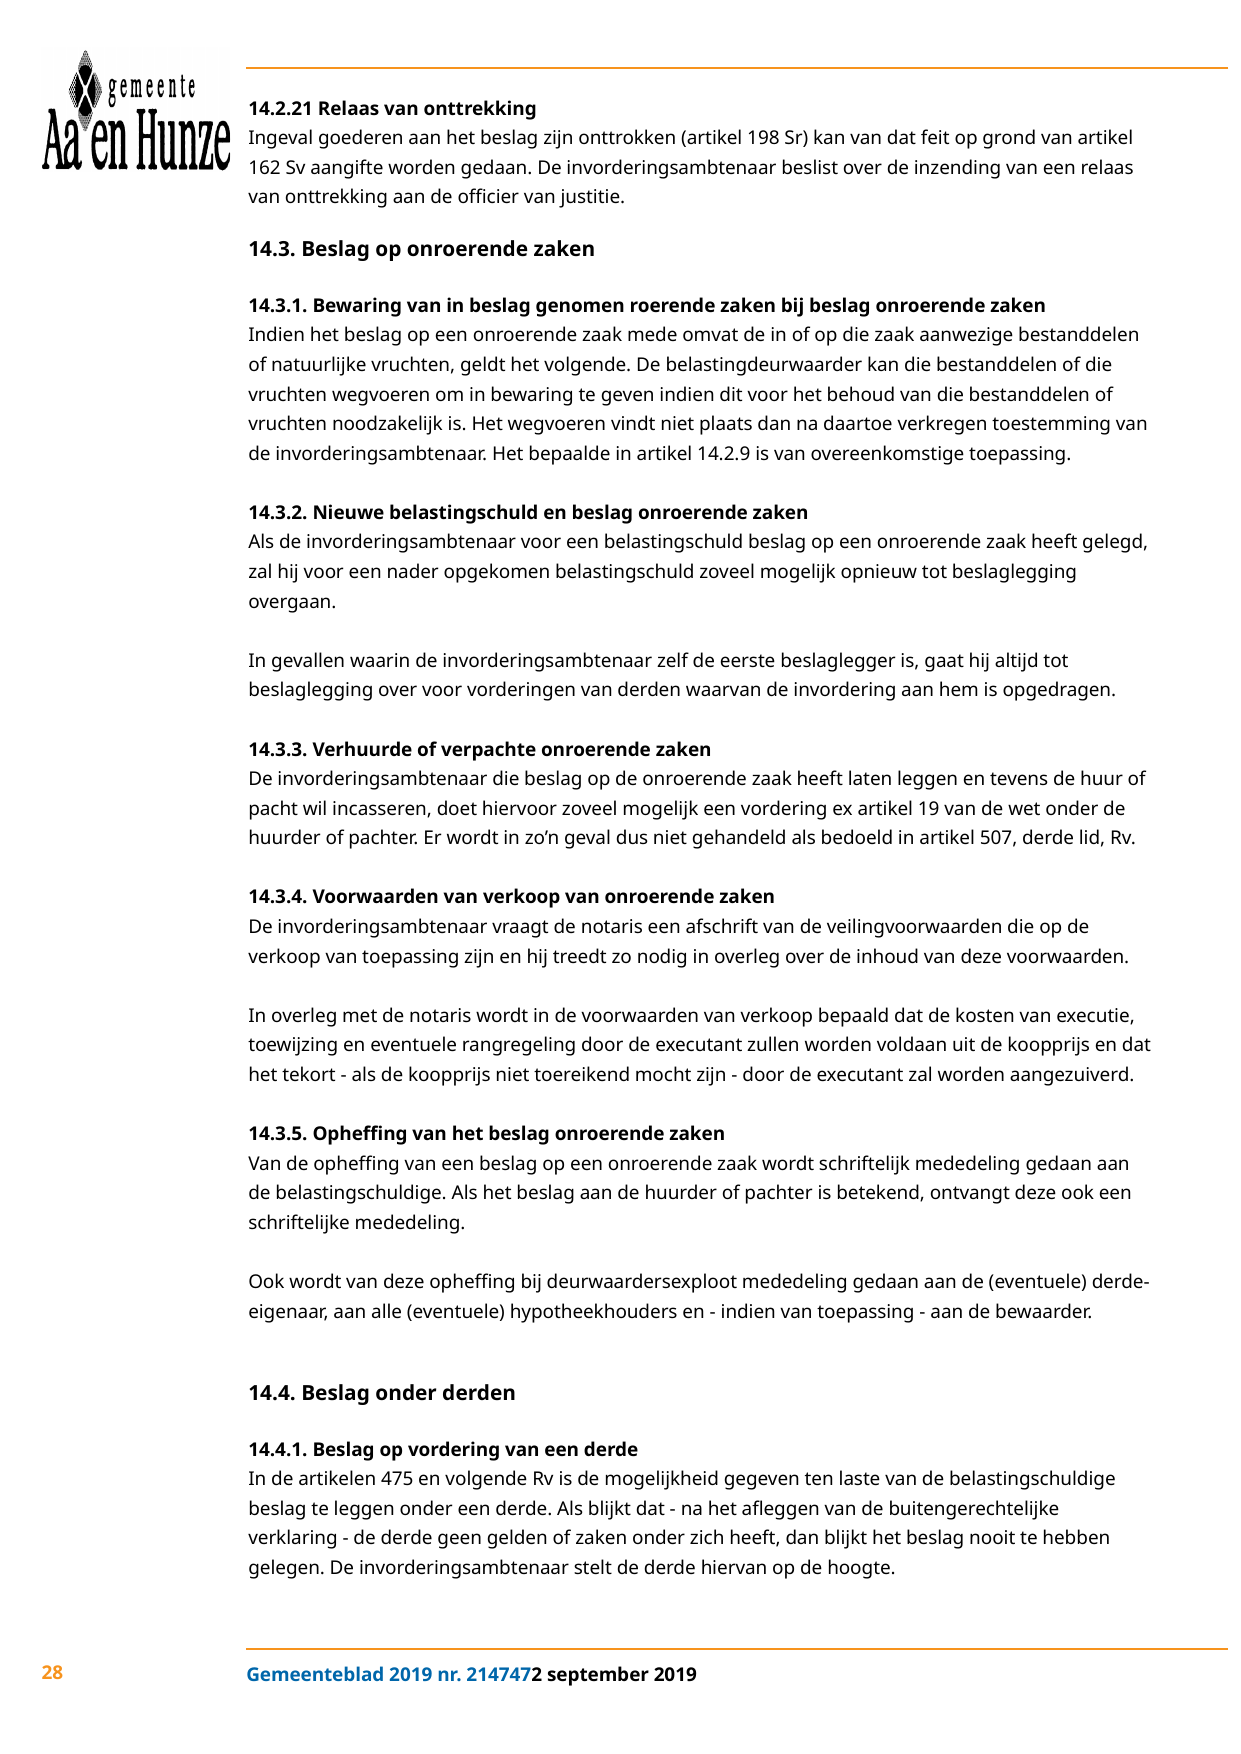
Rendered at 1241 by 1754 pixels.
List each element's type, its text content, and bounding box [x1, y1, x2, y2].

text De invorderingsambtenaar vraagt de notaris een afschrift van de veilingvoorwaarden die op de verkoop van toepassing zijn en hij treedt zo nodig in overleg over de inhoud van deze voorwaarden. [248, 913, 1152, 968]
text Als de invorderingsambtenaar voor een belastingschuld beslag op een onroerende zaak heeft gelegd, zal hij voor een nader opgekomen belastingschuld zoveel mogelijk opnieuw tot beslaglegging overgaan. [248, 529, 1152, 613]
text Van de opheffing van een beslag op een onroerende zaak wordt schriftelijk mededeling gedaan aan de belastingschuldige. Als het beslag aan de huurder of pachter is betekend, ontvangt deze ook een schriftelijke mededeling. [248, 1150, 1152, 1235]
text 14.3.3. Verhuurde of verpachte onroerende zaken [248, 736, 1152, 761]
text 14.3.4. Voorwaarden van verkoop van onroerende zaken [248, 884, 1152, 909]
text In de artikelen 475 en volgende Rv is de mogelijkheid gegeven ten laste van de belastingschuldige beslag te leggen onder een derde. Als blijkt dat - na het afleggen van de buitengerechtelijke verklaring - de derde geen gelden of zaken onder zich heeft, dan blijkt het beslag nooit te hebben gelegen. De invorderingsambtenaar stelt de derde hiervan op de hoogte. [248, 1465, 1152, 1580]
text In gevallen waarin de invorderingsambtenaar zelf de eerste beslaglegger is, gaat hij altijd tot beslaglegging over voor vorderingen van derden waarvan de invordering aan hem is opgedragen. [248, 647, 1152, 702]
text 14.2.21 Relaas van onttrekking [248, 95, 1152, 121]
text 14.3.2. Nieuwe belastingschuld en beslag onroerende zaken [248, 499, 1152, 525]
text 14.4.1. Beslag op vordering van een derde [248, 1436, 1152, 1462]
picture [41, 47, 231, 172]
text Indien het beslag op een onroerende zaak mede omvat de in of op die zaak aanwezige bestanddelen of natuurlijke vruchten, geldt het volgende. De belastingdeurwaarder kan die bestanddelen of die vruchten wegvoeren om in bewaring te geven indien dit voor het behoud van die bestanddelen of vruchten noodzakelijk is. Het wegvoeren vindt niet plaats dan na daartoe verkregen toestemming van de invorderingsambtenaar. Het bepaalde in artikel 14.2.9 is van overeenkomstige toepassing. [248, 322, 1152, 466]
text 14.3.1. Bewaring van in beslag genomen roerende zaken bij beslag onroerende zaken [248, 292, 1152, 318]
text In overleg met de notaris wordt in de voorwaarden van verkoop bepaald dat de kosten van executie, toewijzing en eventuele rangregeling door de executant zullen worden voldaan uit de koopprijs en dat het tekort - als de koopprijs niet toereikend mocht zijn - door de executant zal worden aangezuiverd. [248, 1002, 1152, 1087]
text Ingeval goederen aan het beslag zijn onttrokken (artikel 198 Sr) kan van dat feit op grond van artikel 162 Sv aangifte worden gedaan. De invorderingsambtenaar beslist over de inzending van een relaas van onttrekking aan de officier van justitie. [248, 124, 1152, 209]
text 14.3.5. Opheffing van het beslag onroerende zaken [248, 1120, 1152, 1146]
text De invorderingsambtenaar die beslag op de onroerende zaak heeft laten leggen en tevens de huur of pacht wil incasseren, doet hiervoor zoveel mogelijk een vordering ex artikel 19 van de wet onder de huurder of pachter. Er wordt in zo’n geval dus niet gehandeld als bedoeld in artikel 507, derde lid, Rv. [248, 765, 1152, 850]
text 14.4. Beslag onder derden [248, 1378, 1152, 1406]
text Ook wordt van deze opheffing bij deurwaardersexploot mededeling gedaan aan de (eventuele) derde-eigenaar, aan alle (eventuele) hypotheekhouders en - indien van toepassing - aan de bewaarder. [248, 1268, 1152, 1323]
text 14.3. Beslag op onroerende zaken [248, 234, 1152, 262]
